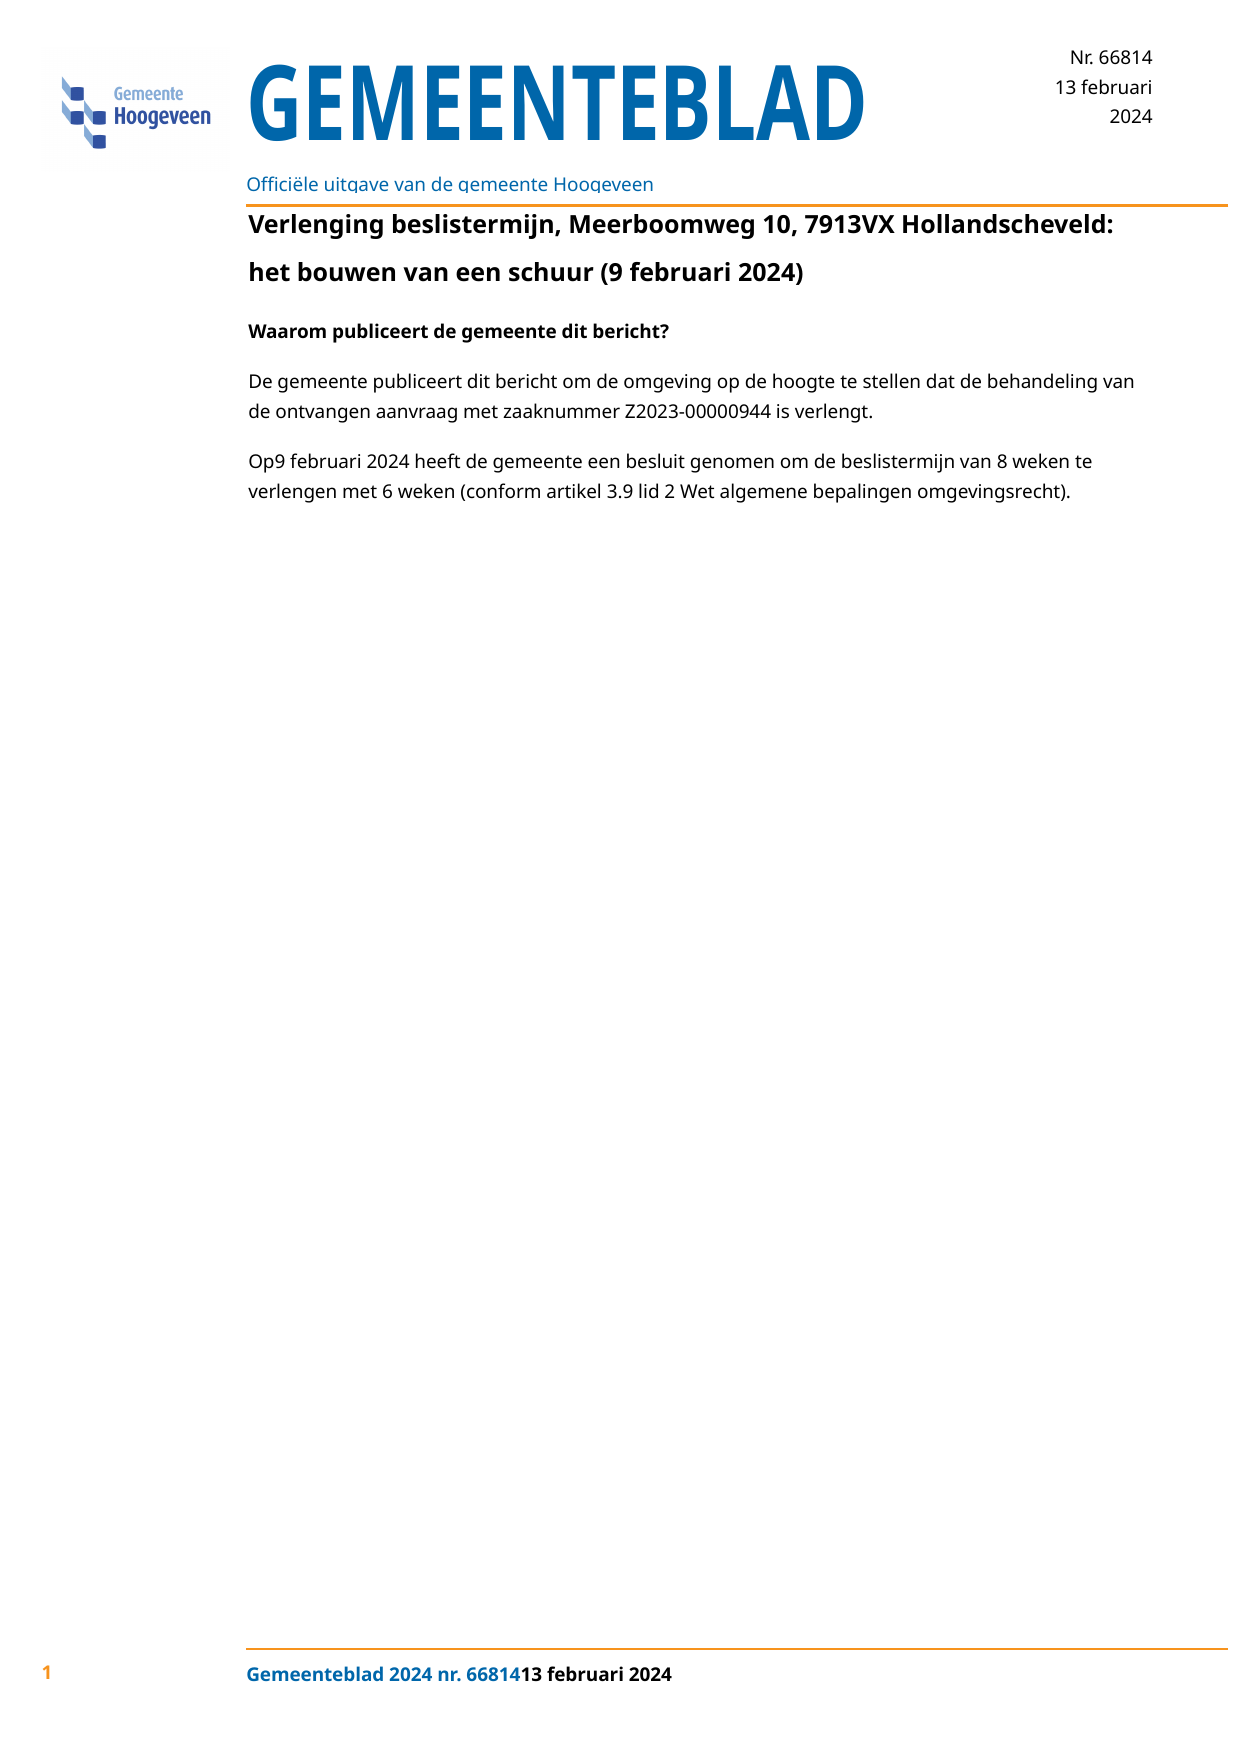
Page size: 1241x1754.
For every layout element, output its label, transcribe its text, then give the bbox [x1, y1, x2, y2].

text Op9 februari 2024 heeft de gemeente een besluit genomen om de beslistermijn van 8 weken te verlengen met 6 weken (conform artikel 3.9 lid 2 Wet algemene bepalingen omgevingsrecht). [248, 448, 1152, 504]
text Verlenging beslistermijn, Meerboomweg 10, 7913VX Hollandscheveld: het bouwen van een schuur (9 februari 2024) [248, 207, 1152, 288]
text De gemeente publiceert dit bericht om de omgeving op de hoogte te stellen dat de behandeling van de ontvangen aanvraag met zaaknummer Z2023-00000944 is verlengt. [248, 368, 1152, 424]
picture [41, 47, 231, 172]
text Waarom publiceert de gemeente dit bericht? [248, 318, 1152, 344]
